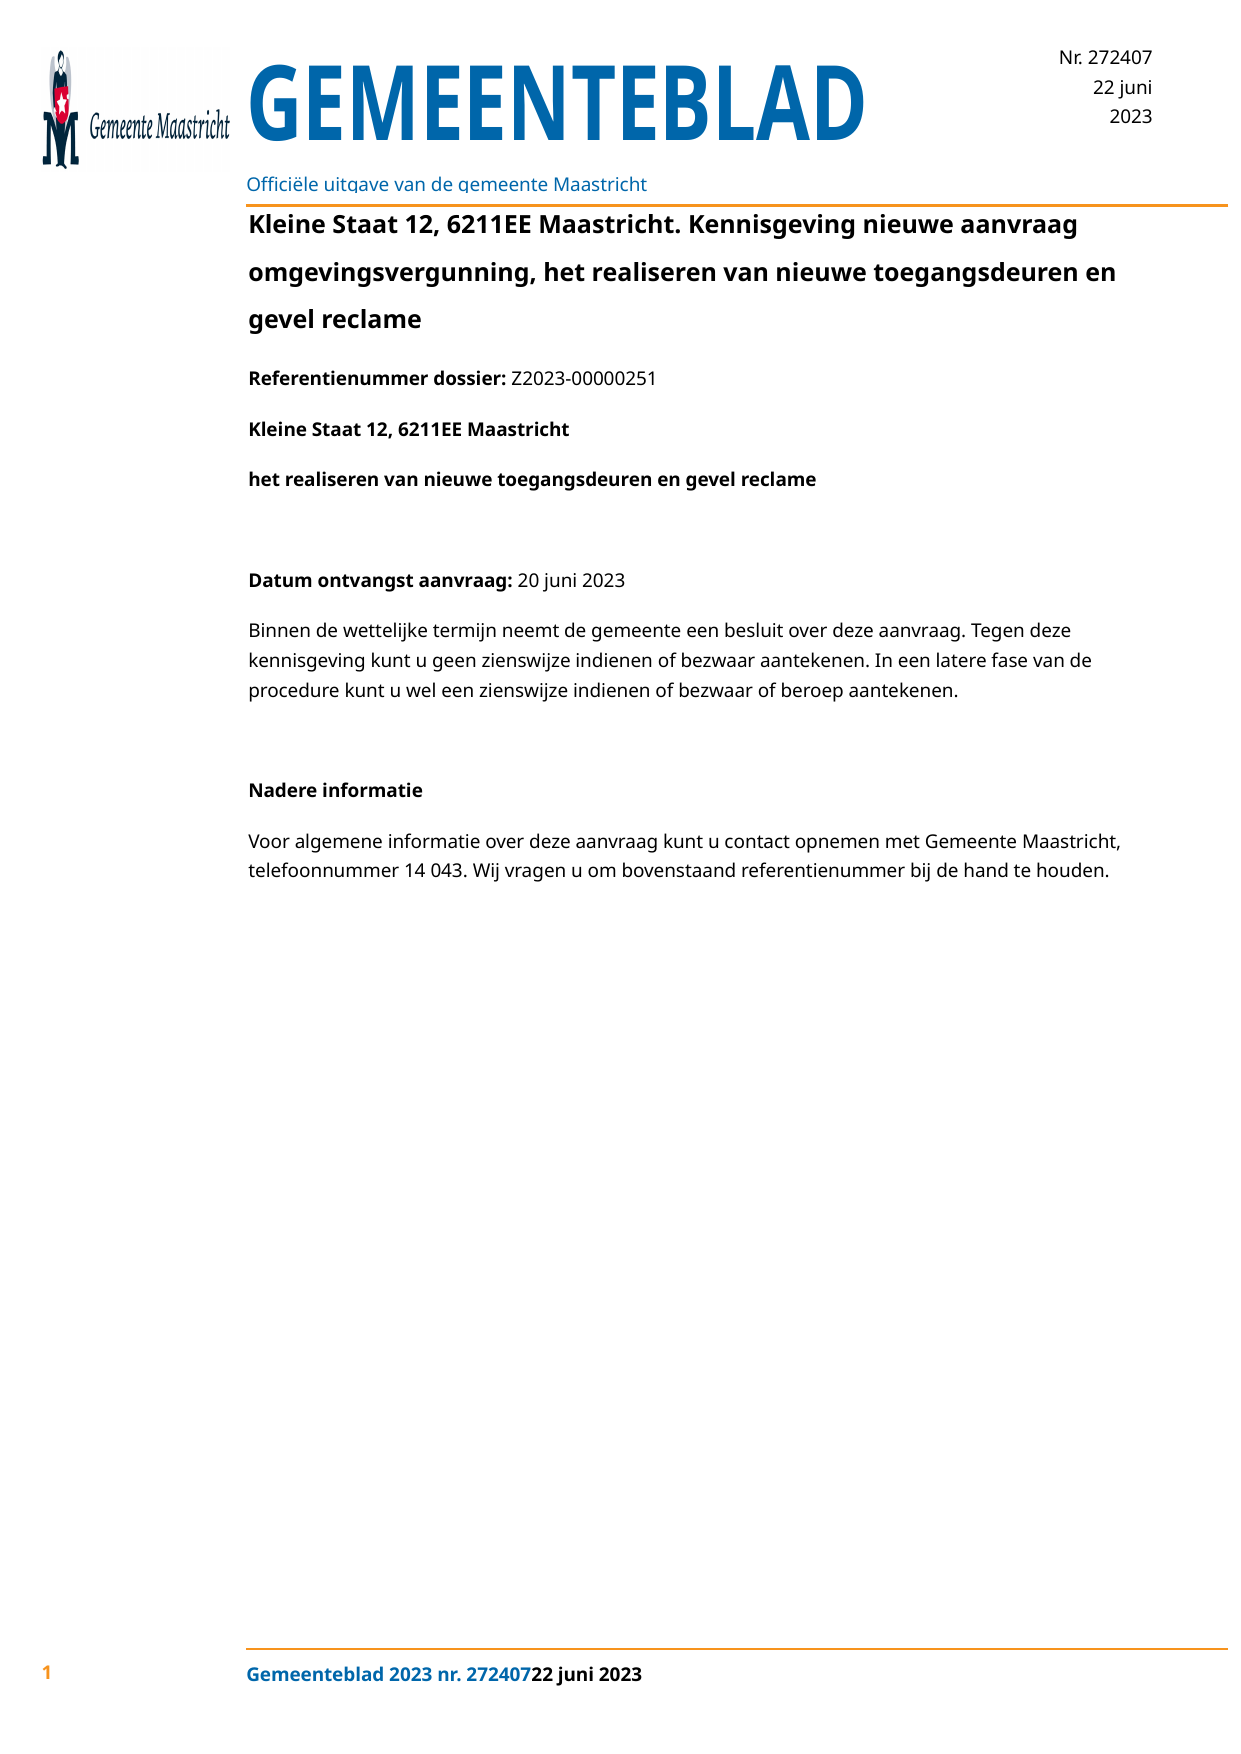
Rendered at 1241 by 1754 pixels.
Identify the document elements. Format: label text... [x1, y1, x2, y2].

picture [41, 47, 231, 172]
text Nadere informatie [248, 778, 1152, 803]
text Binnen de wettelijke termijn neemt de gemeente een besluit over deze aanvraag. Tegen deze kennisgeving kunt u geen zienswijze indienen of bezwaar aantekenen. In een latere fase van de procedure kunt u wel een zienswijze indienen of bezwaar of beroep aantekenen. [248, 618, 1152, 702]
text Referentienummer dossier: Z2023-00000251 [248, 366, 1152, 391]
text het realiseren van nieuwe toegangsdeuren en gevel reclame [248, 466, 1152, 492]
text Kleine Staat 12, 6211EE Maastricht [248, 416, 1152, 442]
text Voor algemene informatie over deze aanvraag kunt u contact opnemen met Gemeente Maastricht, telefoonnummer 14 043. Wij vragen u om bovenstaand referentienummer bij de hand te houden. [248, 828, 1152, 883]
text Datum ontvangst aanvraag: 20 juni 2023 [248, 567, 1152, 593]
text Kleine Staat 12, 6211EE Maastricht. Kennisgeving nieuwe aanvraag omgevingsvergunning, het realiseren van nieuwe toegangsdeuren en gevel reclame [248, 207, 1152, 336]
